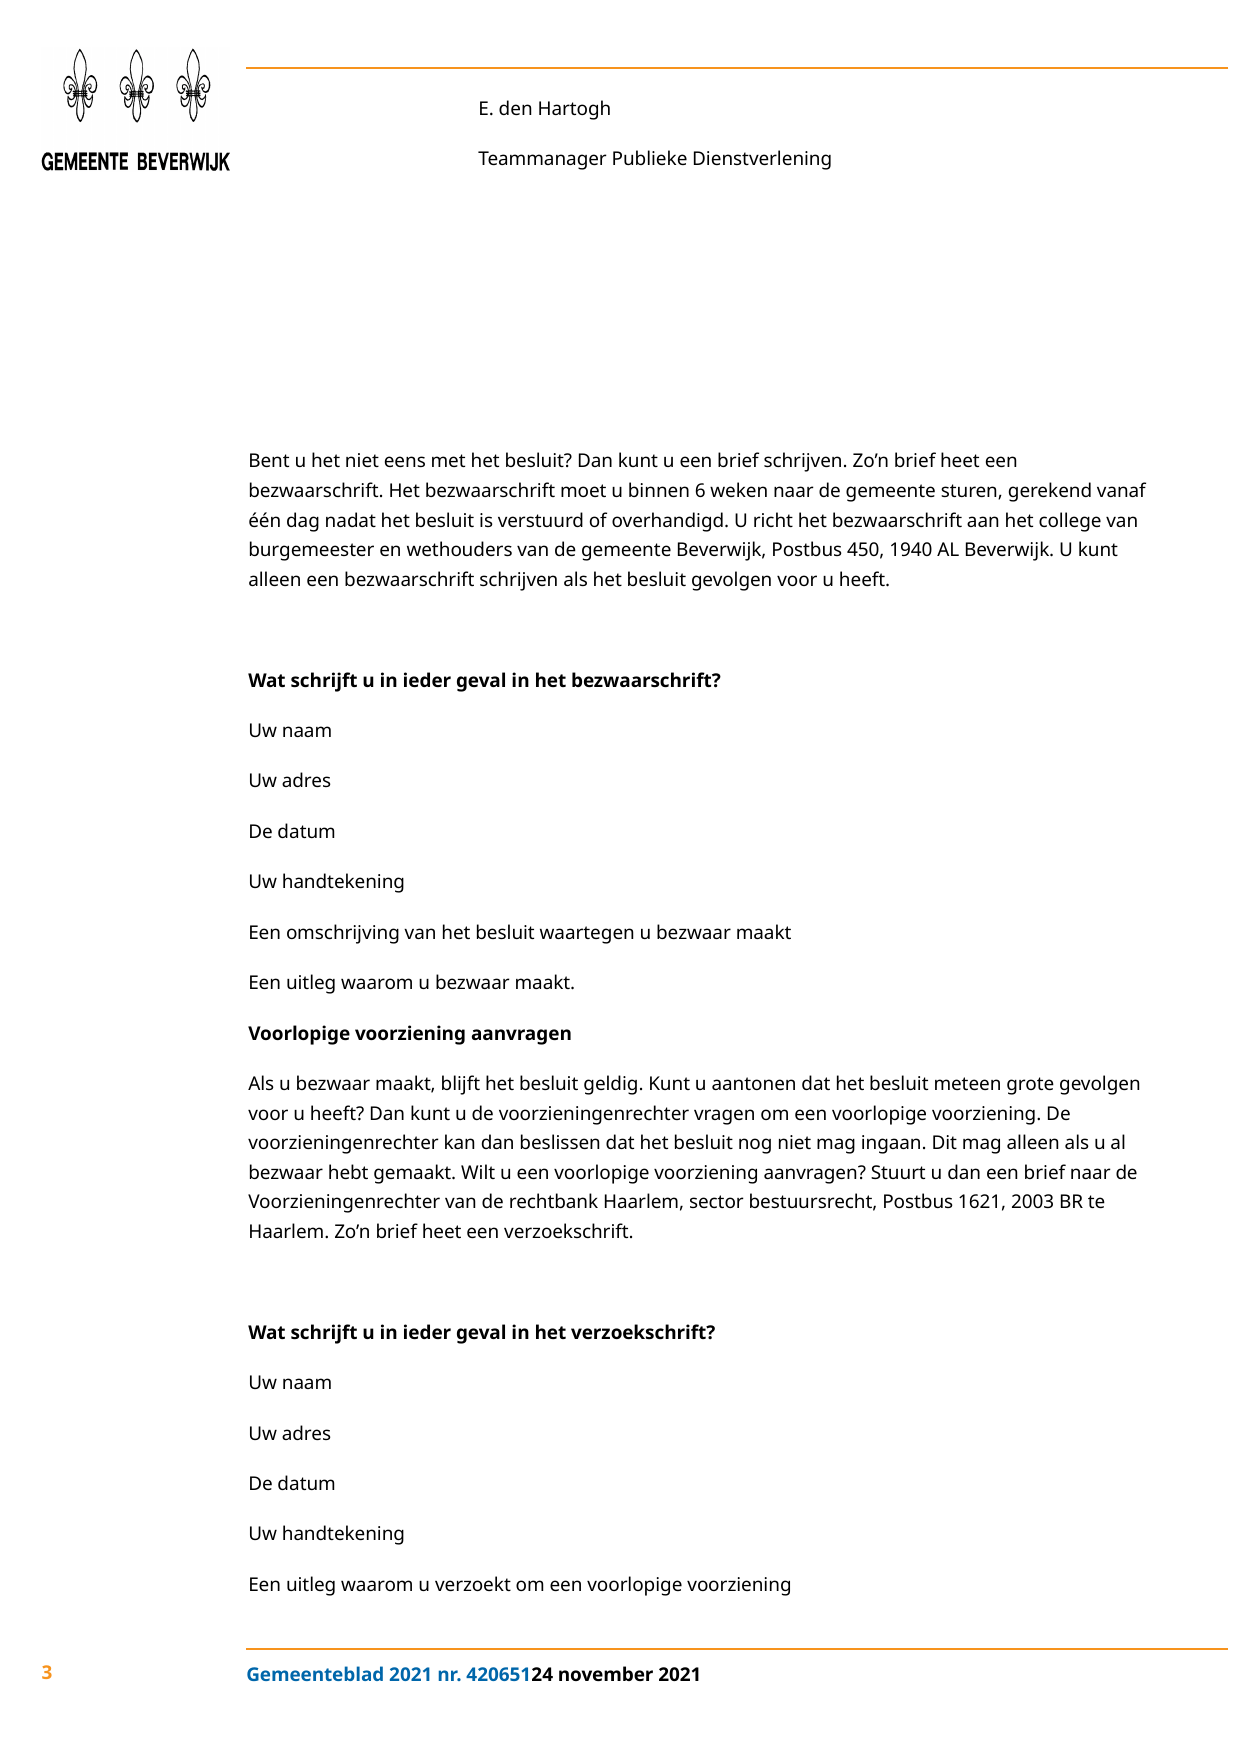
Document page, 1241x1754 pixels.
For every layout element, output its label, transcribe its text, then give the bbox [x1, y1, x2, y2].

text Uw handtekening [248, 868, 1152, 894]
text Uw adres [248, 768, 1152, 793]
text Een uitleg waarom u verzoekt om een voorlopige voorziening [248, 1571, 1152, 1597]
text Teammanager Publieke Dienstverlening [248, 145, 1152, 171]
text De datum [248, 1470, 1152, 1496]
text E. den Hartogh [248, 95, 1152, 121]
text Wat schrijft u in ieder geval in het verzoekschrift? [248, 1319, 1152, 1345]
text Uw naam [248, 717, 1152, 743]
text Uw handtekening [248, 1521, 1152, 1546]
text Uw naam [248, 1369, 1152, 1395]
text Een omschrijving van het besluit waartegen u bezwaar maakt [248, 919, 1152, 945]
text Wat schrijft u in ieder geval in het bezwaarschrift? [248, 667, 1152, 693]
text Voorlopige voorziening aanvragen [248, 1020, 1152, 1046]
text Bent u het niet eens met het besluit? Dan kunt u een brief schrijven. Zo’n brief heet een bezwaarschrift. Het bezwaarschrift moet u binnen 6 weken naar de gemeente sturen, gerekend vanaf één dag nadat het besluit is verstuurd of overhandigd. U richt het bezwaarschrift aan het college van burgemeester en wethouders van de gemeente Beverwijk, Postbus 450, 1940 AL Beverwijk. U kunt alleen een bezwaarschrift schrijven als het besluit gevolgen voor u heeft. [248, 448, 1152, 592]
text Een uitleg waarom u bezwaar maakt. [248, 969, 1152, 995]
text Als u bezwaar maakt, blijft het besluit geldig. Kunt u aantonen dat het besluit meteen grote gevolgen voor u heeft? Dan kunt u de voorzieningenrechter vragen om een voorlopige voorziening. De voorzieningenrechter kan dan beslissen dat het besluit nog niet mag ingaan. Dit mag alleen als u al bezwaar hebt gemaakt. Wilt u een voorlopige voorziening aanvragen? Stuurt u dan een brief naar de Voorzieningenrechter van de rechtbank Haarlem, sector bestuursrecht, Postbus 1621, 2003 BR te Haarlem. Zo’n brief heet een verzoekschrift. [248, 1070, 1152, 1244]
text Uw adres [248, 1420, 1152, 1446]
picture [41, 47, 231, 172]
text De datum [248, 818, 1152, 844]
